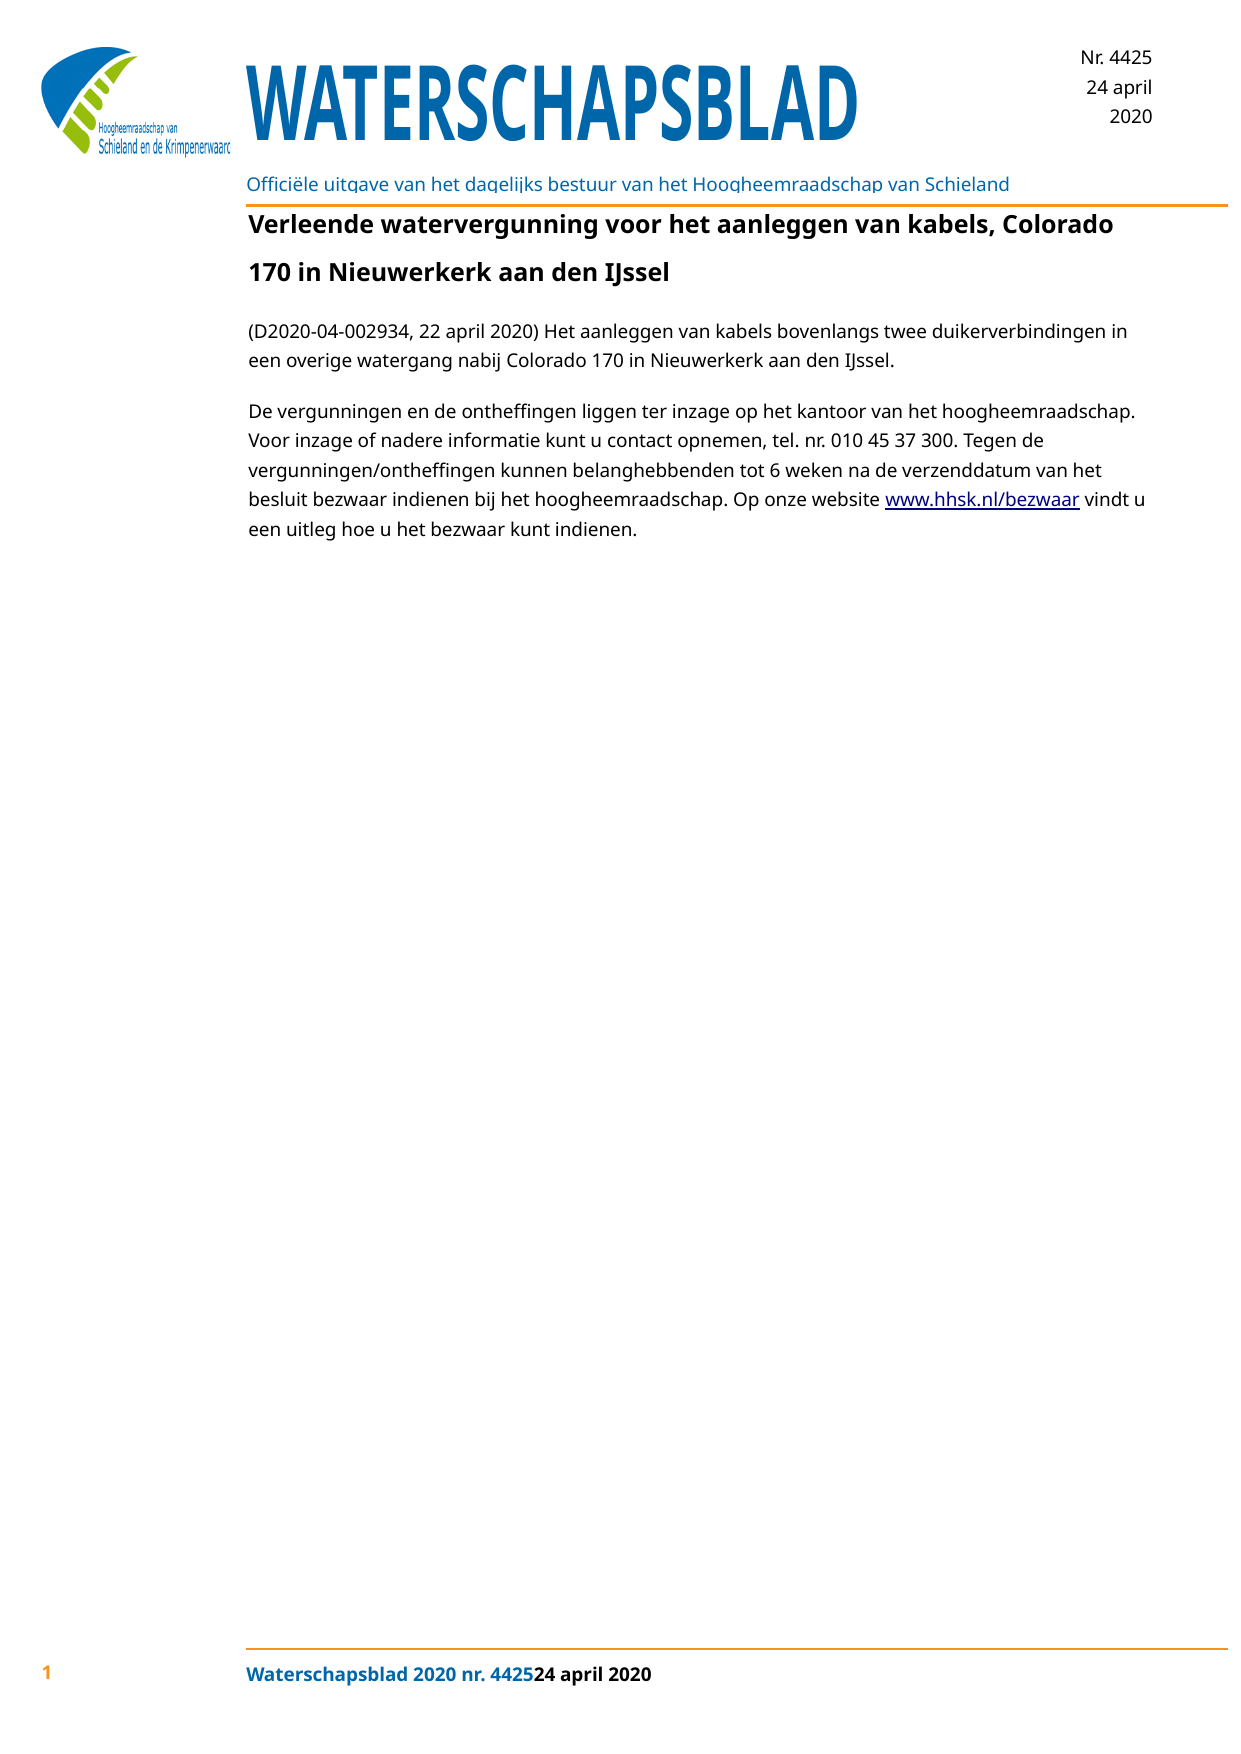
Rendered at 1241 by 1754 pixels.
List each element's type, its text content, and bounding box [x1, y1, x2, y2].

text Verleende watervergunning voor het aanleggen van kabels, Colorado 170 in Nieuwerkerk aan den IJssel [248, 207, 1152, 288]
text (D2020-04-002934, 22 april 2020) Het aanleggen van kabels bovenlangs twee duikerverbindingen in een overige watergang nabij Colorado 170 in Nieuwerkerk aan den IJssel. [248, 318, 1152, 373]
picture [41, 47, 231, 172]
text De vergunningen en de ontheffingen liggen ter inzage op het kantoor van het hoogheemraadschap. Voor inzage of nadere informatie kunt u contact opnemen, tel. nr. 010 45 37 300. Tegen de vergunningen/ontheffingen kunnen belanghebbenden tot 6 weken na de verzenddatum van het besluit bezwaar indienen bij het hoogheemraadschap. Op onze website www.hhsk.nl/bezwaar vindt u een uitleg hoe u het bezwaar kunt indienen. [248, 398, 1152, 542]
